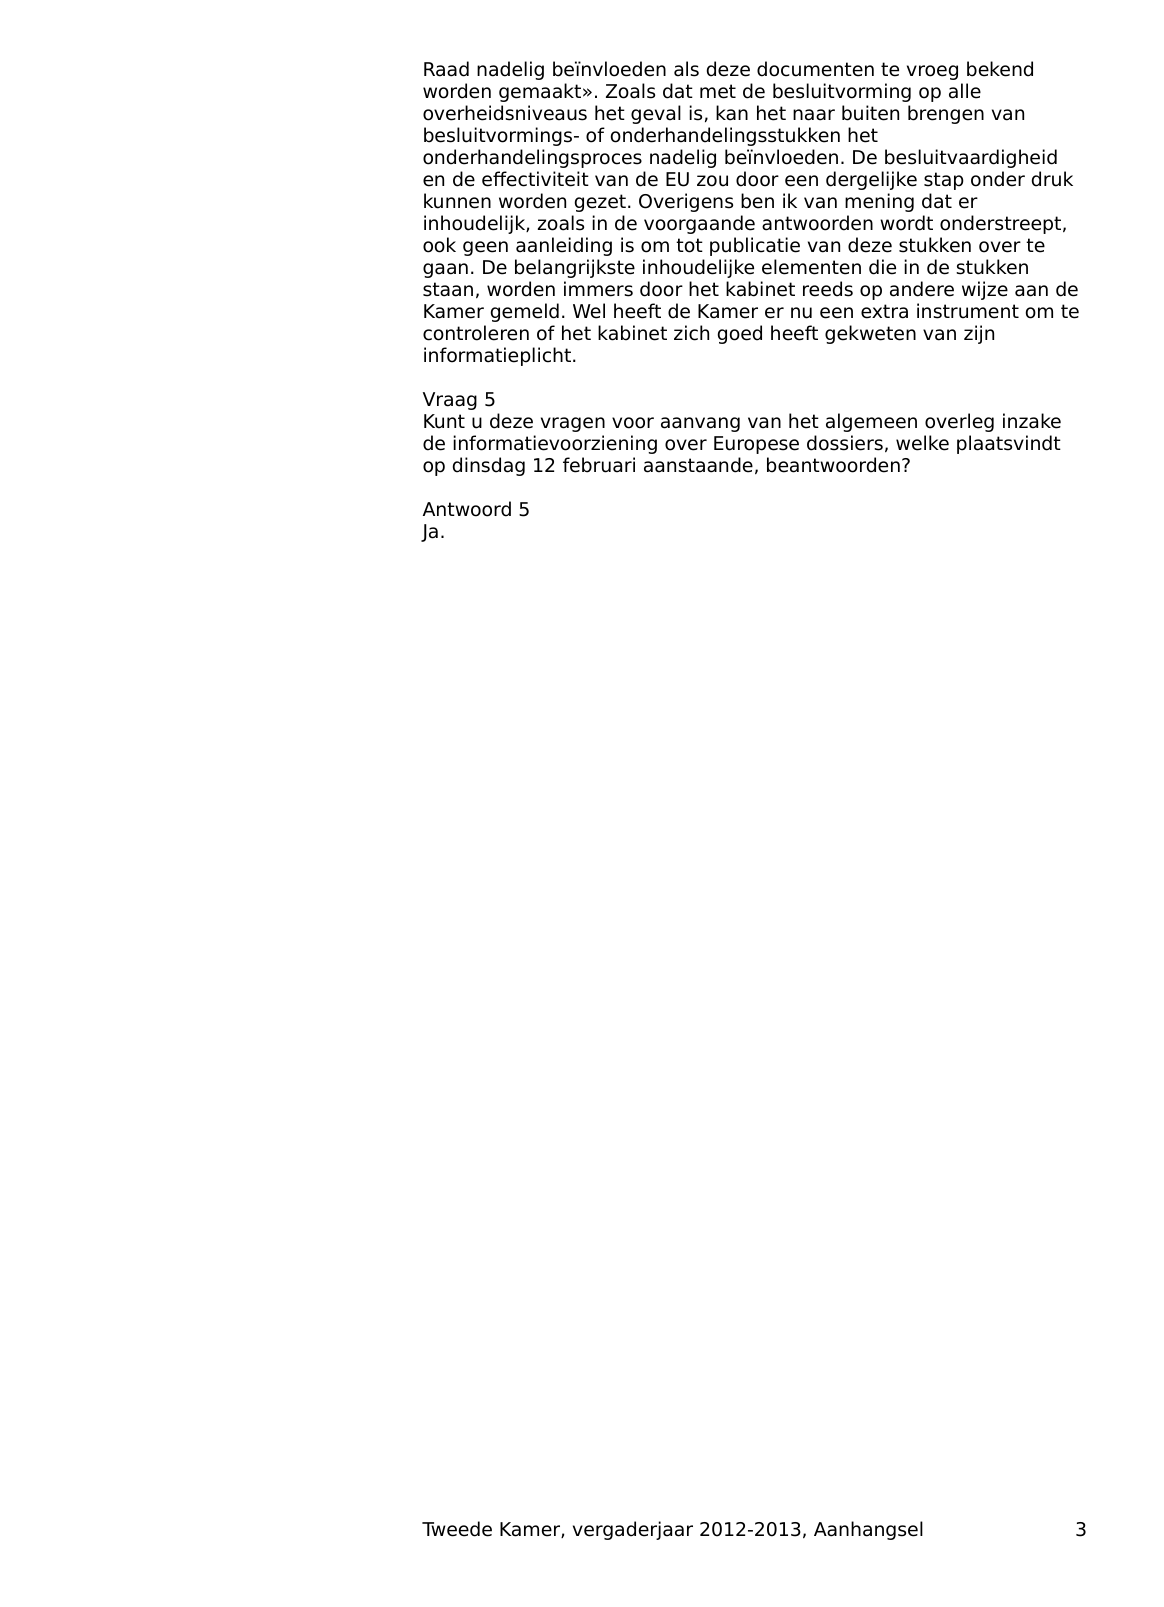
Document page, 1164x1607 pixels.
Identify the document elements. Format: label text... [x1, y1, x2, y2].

text Antwoord 5 [422, 499, 1087, 521]
text Vraag 5 [422, 389, 1087, 411]
text Raad nadelig beïnvloeden als deze documenten te vroeg bekend worden gemaakt». Zoals dat met de besluitvorming op alle overheidsniveaus het geval is, kan het naar buiten brengen van besluitvormings- of onderhandelingsstukken het onderhandelingsproces nadelig beïnvloeden. De besluitvaardigheid en de effectiviteit van de EU zou door een dergelijke stap onder druk kunnen worden gezet. Overigens ben ik van mening dat er inhoudelijk, zoals in de voorgaande antwoorden wordt onderstreept, ook geen aanleiding is om tot publicatie van deze stukken over te gaan. De belangrijkste inhoudelijke elementen die in de stukken staan, worden immers door het kabinet reeds op andere wijze aan de Kamer gemeld. Wel heeft de Kamer er nu een extra instrument om te controleren of het kabinet zich goed heeft gekweten van zijn informatieplicht. [422, 59, 1087, 367]
text Kunt u deze vragen voor aanvang van het algemeen overleg inzake de informatievoorziening over Europese dossiers, welke plaatsvindt op dinsdag 12 februari aanstaande, beantwoorden? [422, 411, 1087, 477]
text Ja. [422, 521, 1087, 543]
